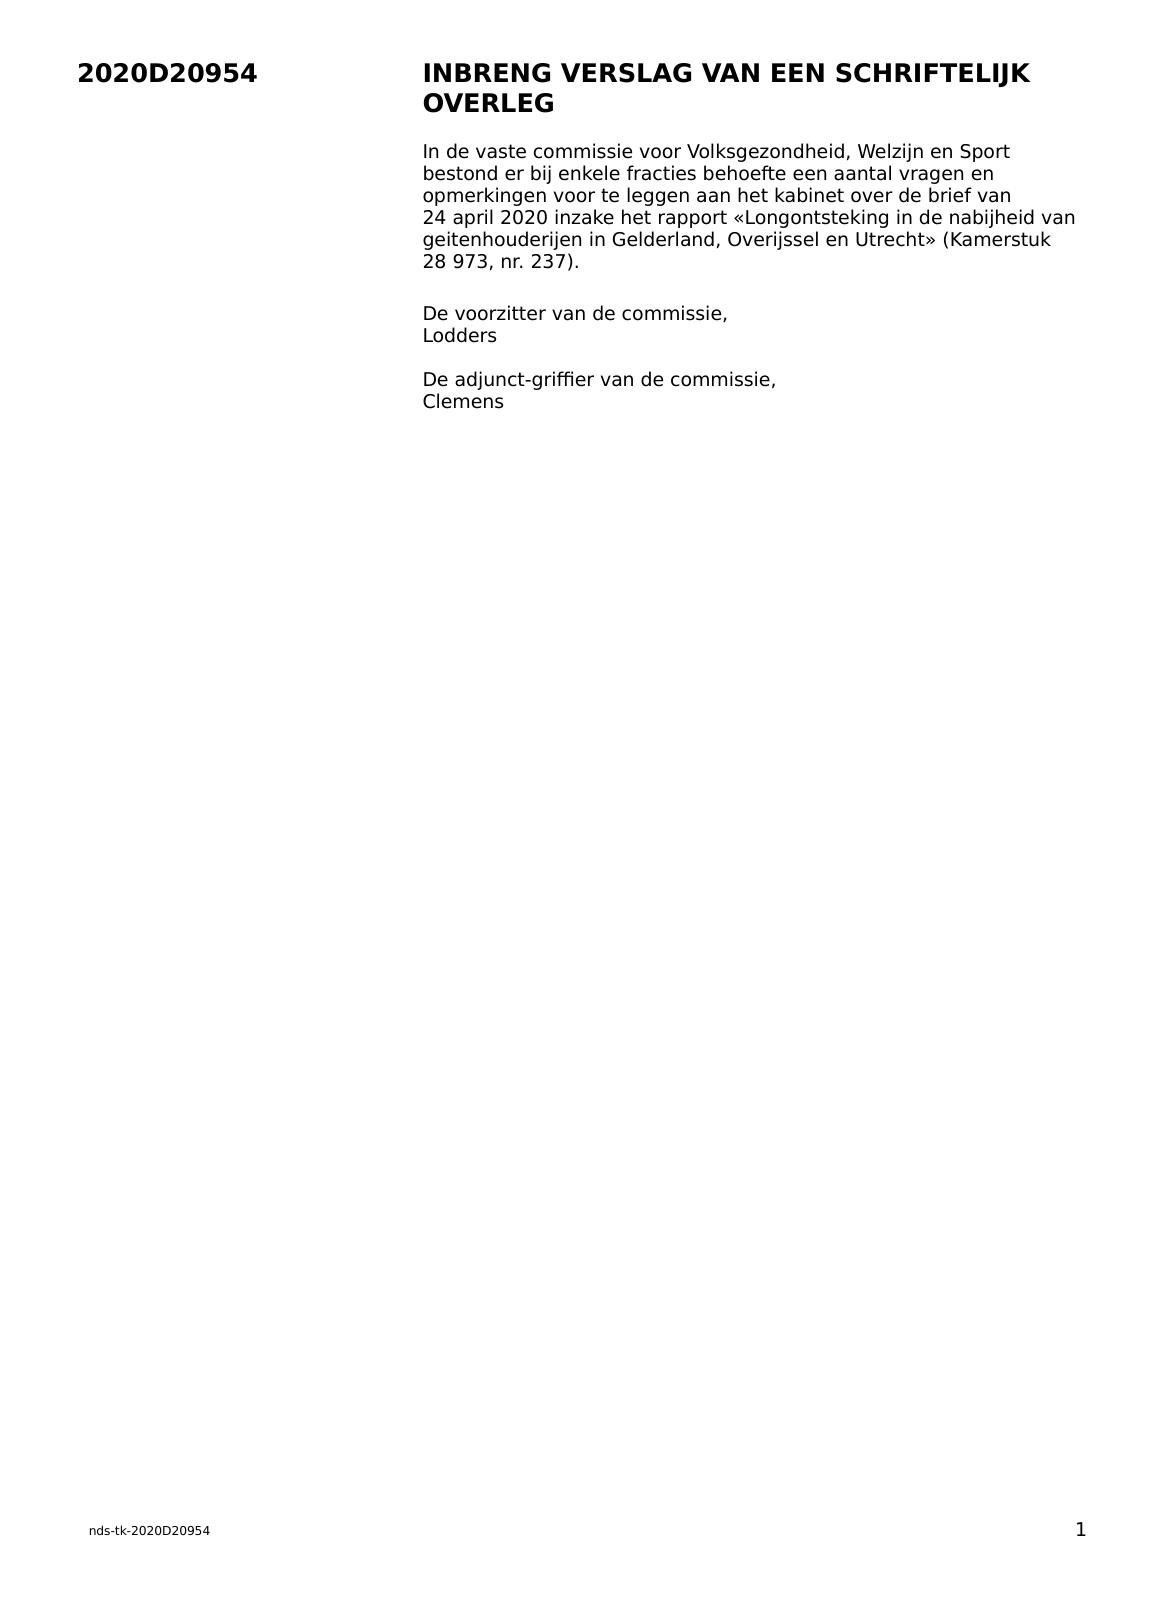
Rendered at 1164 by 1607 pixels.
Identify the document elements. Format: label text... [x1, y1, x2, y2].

text nds-tk-2020D20954 [88, 1524, 323, 1538]
text De voorzitter van de commissie, Lodders [422, 302, 1087, 346]
text 2020D20954 INBRENG VERSLAG VAN EEN SCHRIFTELIJK OVERLEG [77, 59, 1087, 118]
text De adjunct-griffier van de commissie, Clemens [422, 369, 1087, 413]
text In de vaste commissie voor Volksgezondheid, Welzijn en Sport bestond er bij enkele fracties behoefte een aantal vragen en opmerkingen voor te leggen aan het kabinet over de brief van 24 april 2020 inzake het rapport «Longontsteking in de nabijheid van geitenhouderijen in Gelderland, Overijssel en Utrecht» (Kamerstuk 28 973, nr. 237). [422, 141, 1087, 272]
